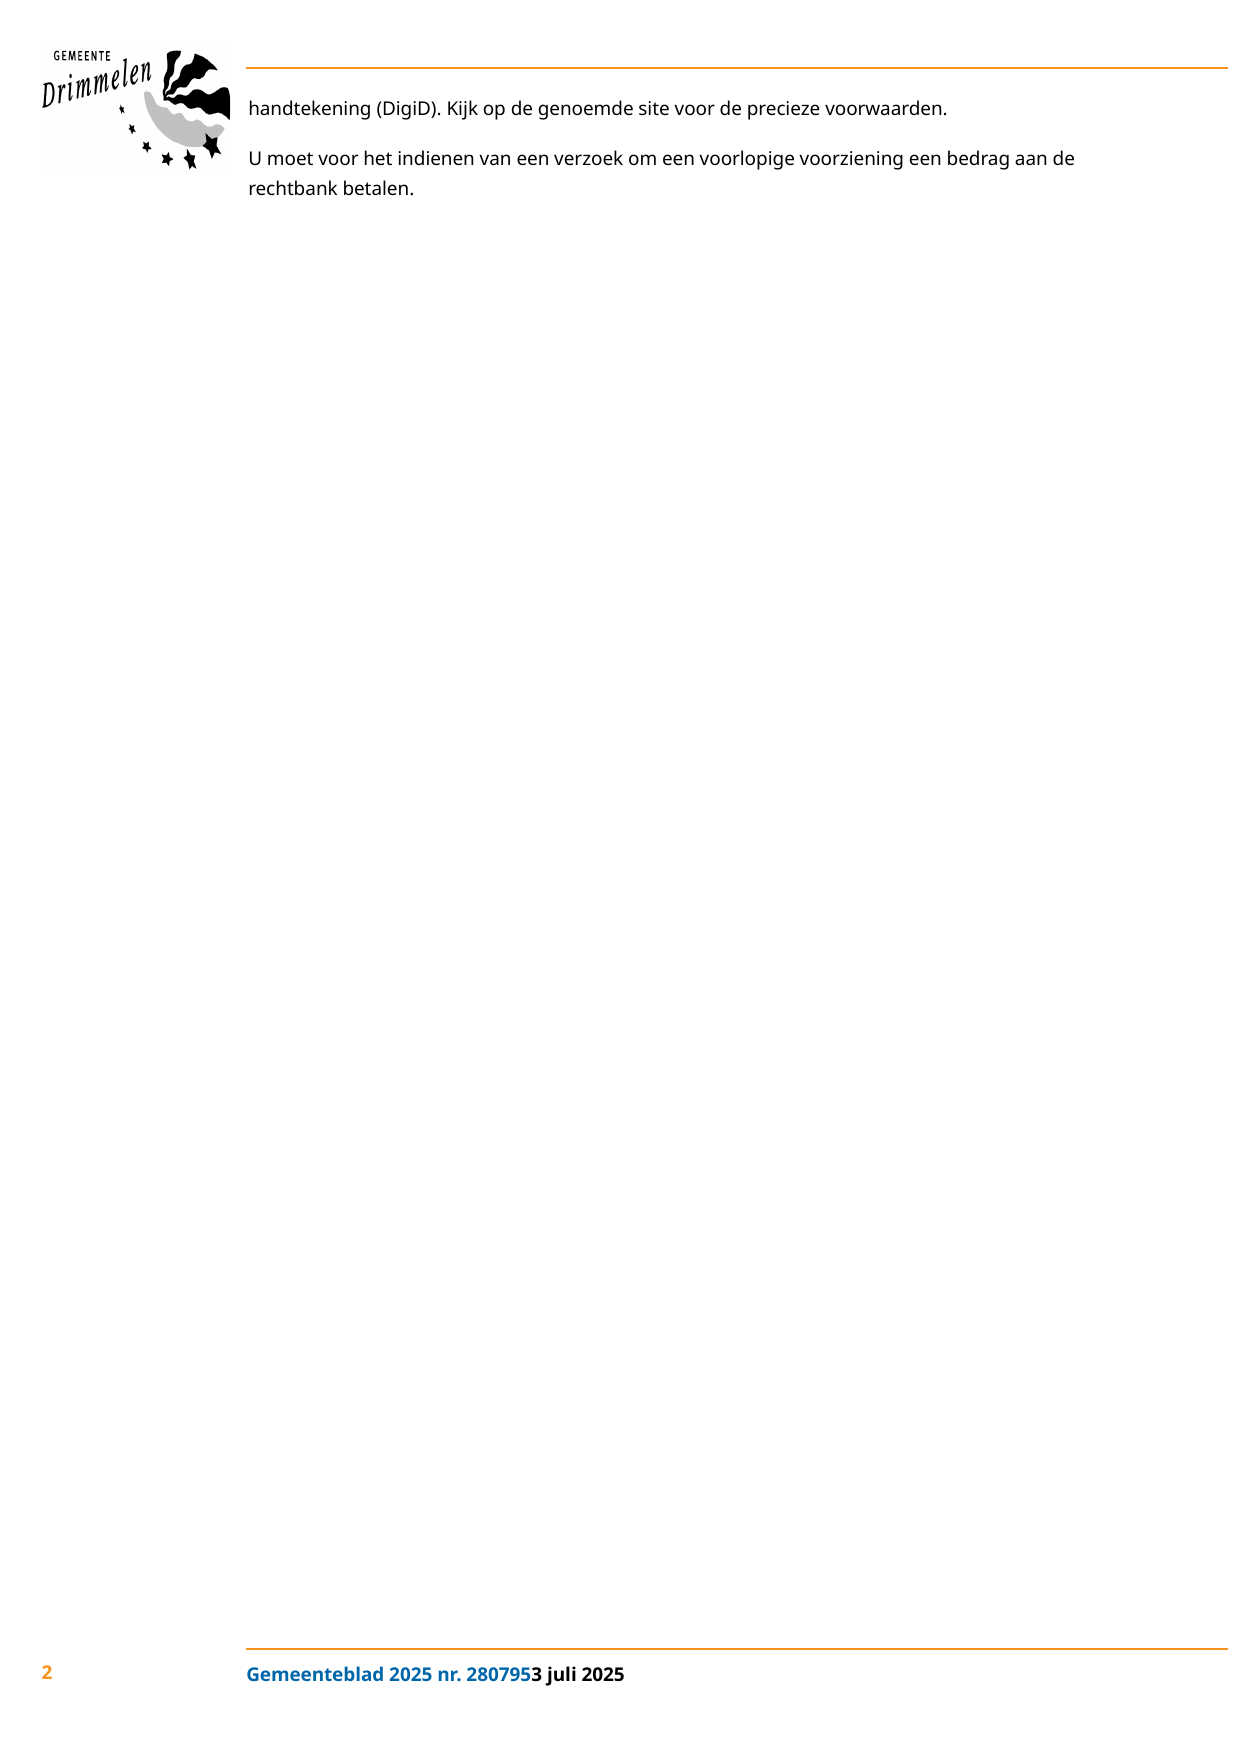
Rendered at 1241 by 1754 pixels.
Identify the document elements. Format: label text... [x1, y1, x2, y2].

picture [41, 47, 231, 172]
text U moet voor het indienen van een verzoek om een voorlopige voorziening een bedrag aan de rechtbank betalen. [248, 145, 1152, 201]
text handtekening (DigiD). Kijk op de genoemde site voor de precieze voorwaarden. [248, 95, 1152, 121]
